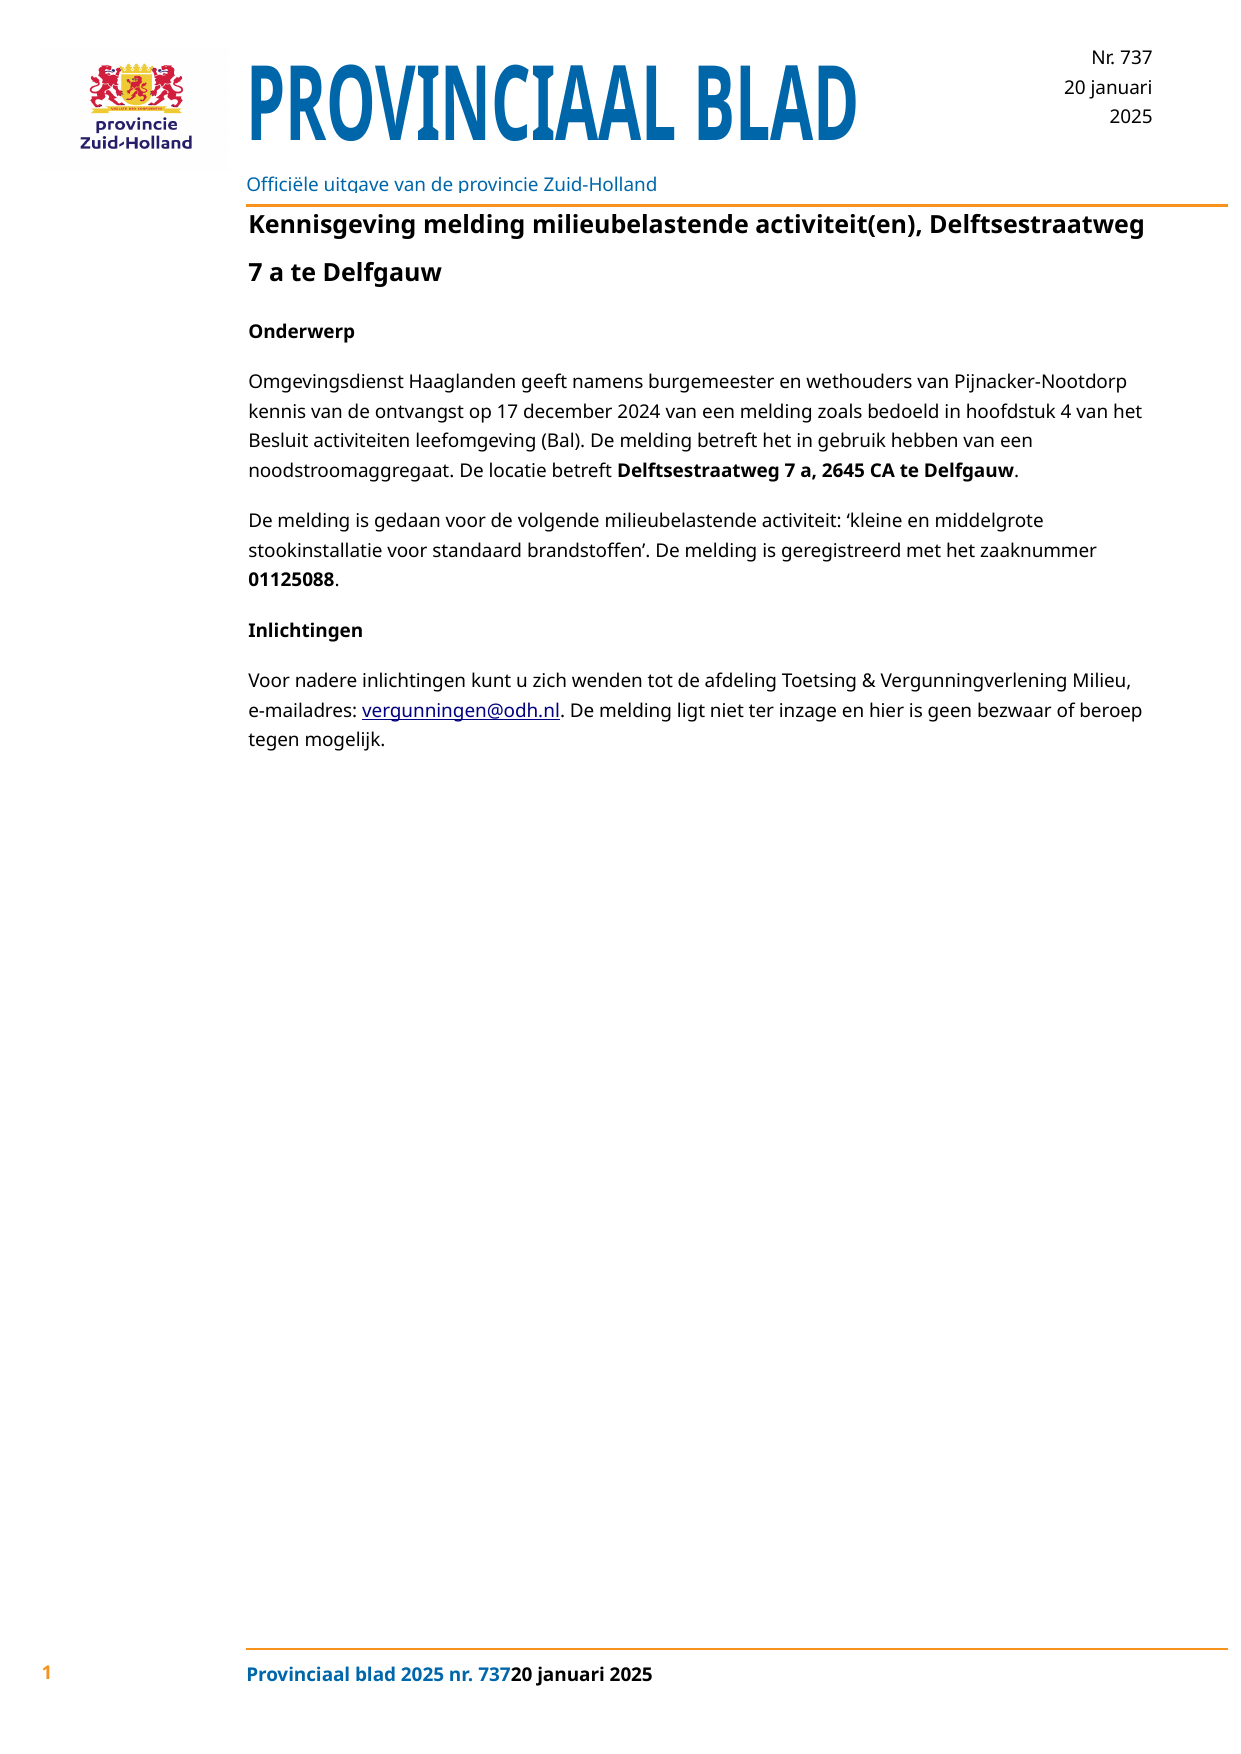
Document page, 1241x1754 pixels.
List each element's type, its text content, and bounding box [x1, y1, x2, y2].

text Kennisgeving melding milieubelastende activiteit(en), Delftsestraatweg 7 a te Delfgauw [248, 207, 1152, 288]
picture [41, 47, 231, 172]
text Onderwerp [248, 318, 1152, 344]
text Omgevingsdienst Haaglanden geeft namens burgemeester en wethouders van Pijnacker-Nootdorp kennis van de ontvangst op 17 december 2024 van een melding zoals bedoeld in hoofdstuk 4 van het Besluit activiteiten leefomgeving (Bal). De melding betreft het in gebruik hebben van een noodstroomaggregaat. De locatie betreft Delftsestraatweg 7 a, 2645 CA te Delfgauw. [248, 368, 1152, 483]
text De melding is gedaan voor de volgende milieubelastende activiteit: ‘kleine en middelgrote stookinstallatie voor standaard brandstoffen’. De melding is geregistreerd met het zaaknummer 01125088. [248, 507, 1152, 592]
text Voor nadere inlichtingen kunt u zich wenden tot de afdeling Toetsing & Vergunningverlening Milieu, e-mailadres: vergunningen@odh.nl. De melding ligt niet ter inzage en hier is geen bezwaar of beroep tegen mogelijk. [248, 667, 1152, 752]
text Inlichtingen [248, 617, 1152, 643]
